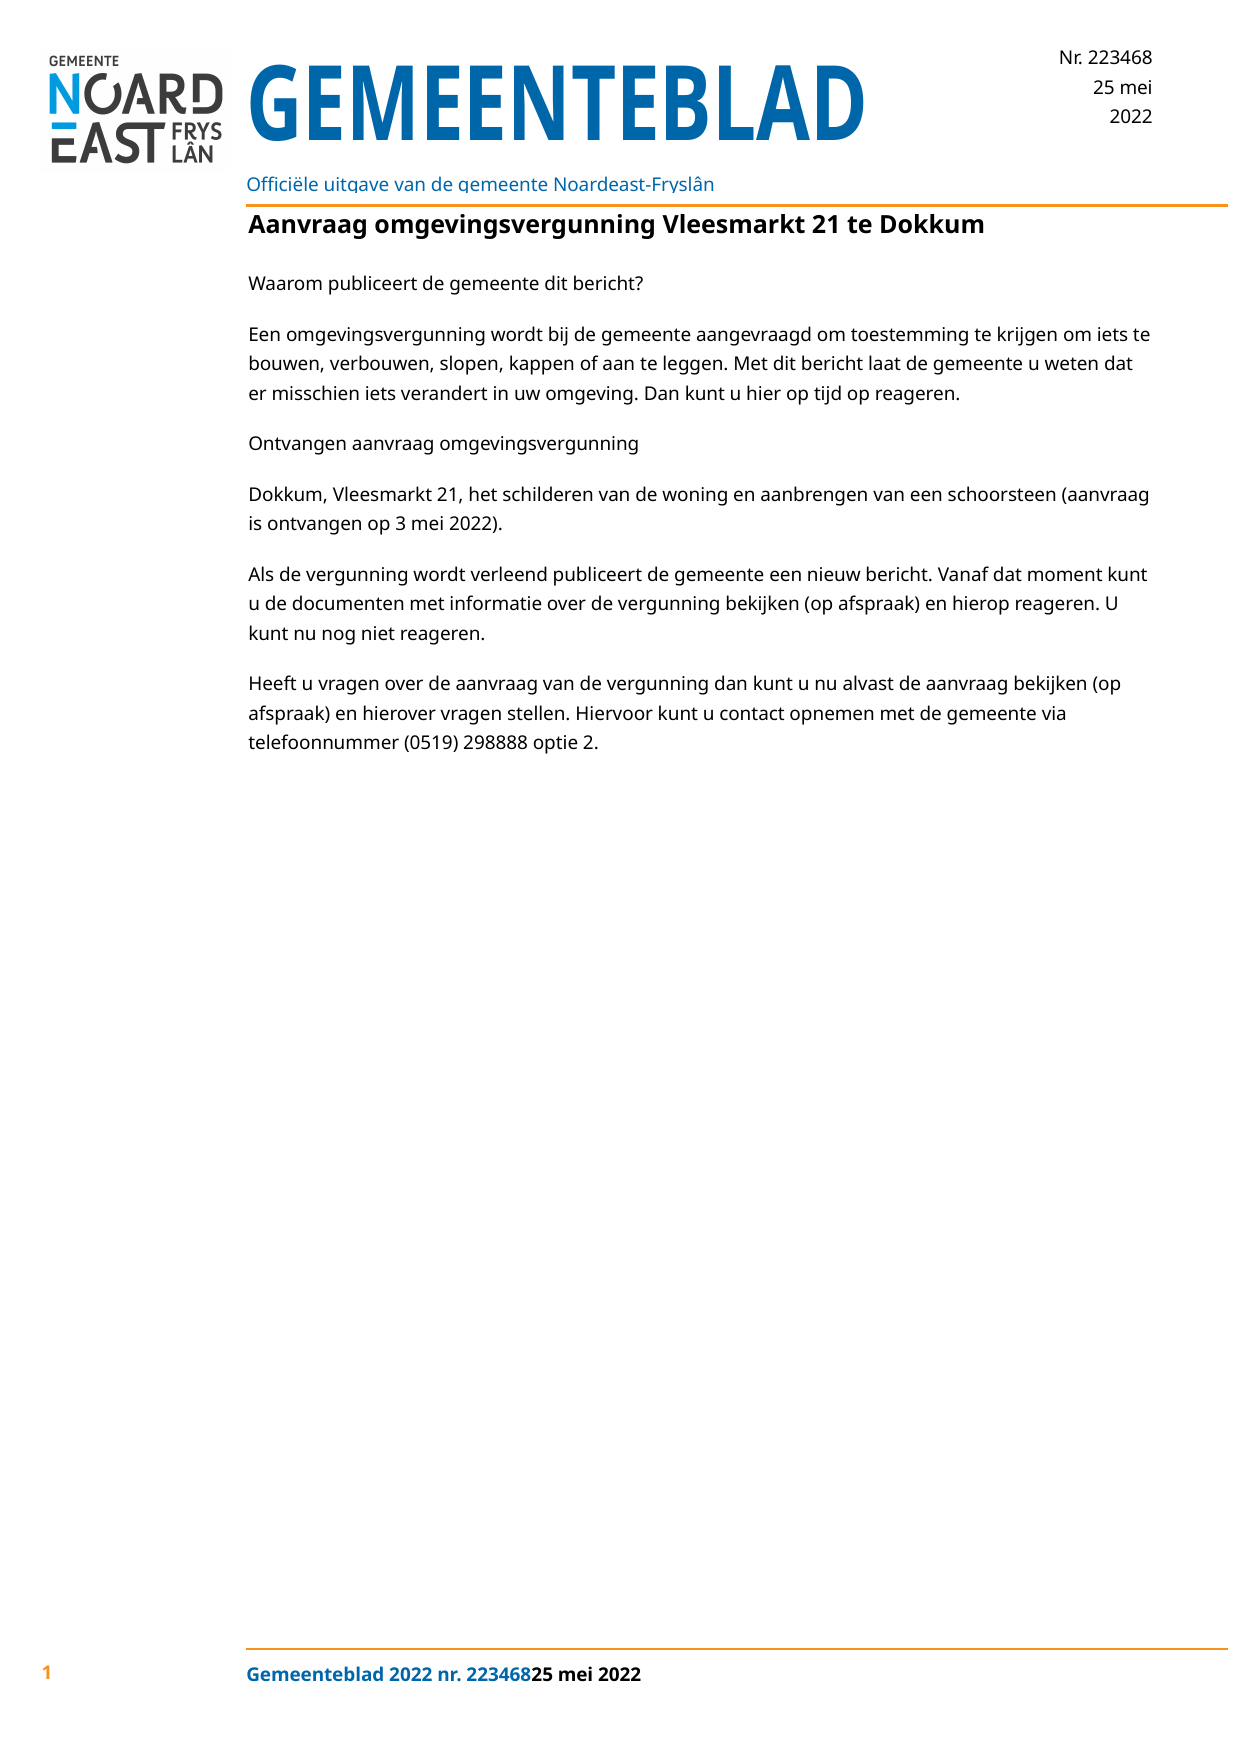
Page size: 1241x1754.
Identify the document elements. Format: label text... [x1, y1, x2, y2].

text Waarom publiceert de gemeente dit bericht? [248, 270, 1152, 296]
text Als de vergunning wordt verleend publiceert de gemeente een nieuw bericht. Vanaf dat moment kunt u de documenten met informatie over de vergunning bekijken (op afspraak) en hierop reageren. U kunt nu nog niet reageren. [248, 561, 1152, 646]
text Heeft u vragen over de aanvraag van de vergunning dan kunt u nu alvast de aanvraag bekijken (op afspraak) en hierover vragen stellen. Hiervoor kunt u contact opnemen met de gemeente via telefoonnummer (0519) 298888 optie 2. [248, 670, 1152, 755]
picture [41, 47, 231, 172]
text Dokkum, Vleesmarkt 21, het schilderen van de woning en aanbrengen van een schoorsteen (aanvraag is ontvangen op 3 mei 2022). [248, 481, 1152, 536]
text Ontvangen aanvraag omgevingsvergunning [248, 430, 1152, 456]
text Aanvraag omgevingsvergunning Vleesmarkt 21 te Dokkum [248, 207, 1152, 241]
text Een omgevingsvergunning wordt bij de gemeente aangevraagd om toestemming te krijgen om iets te bouwen, verbouwen, slopen, kappen of aan te leggen. Met dit bericht laat de gemeente u weten dat er misschien iets verandert in uw omgeving. Dan kunt u hier op tijd op reageren. [248, 321, 1152, 406]
